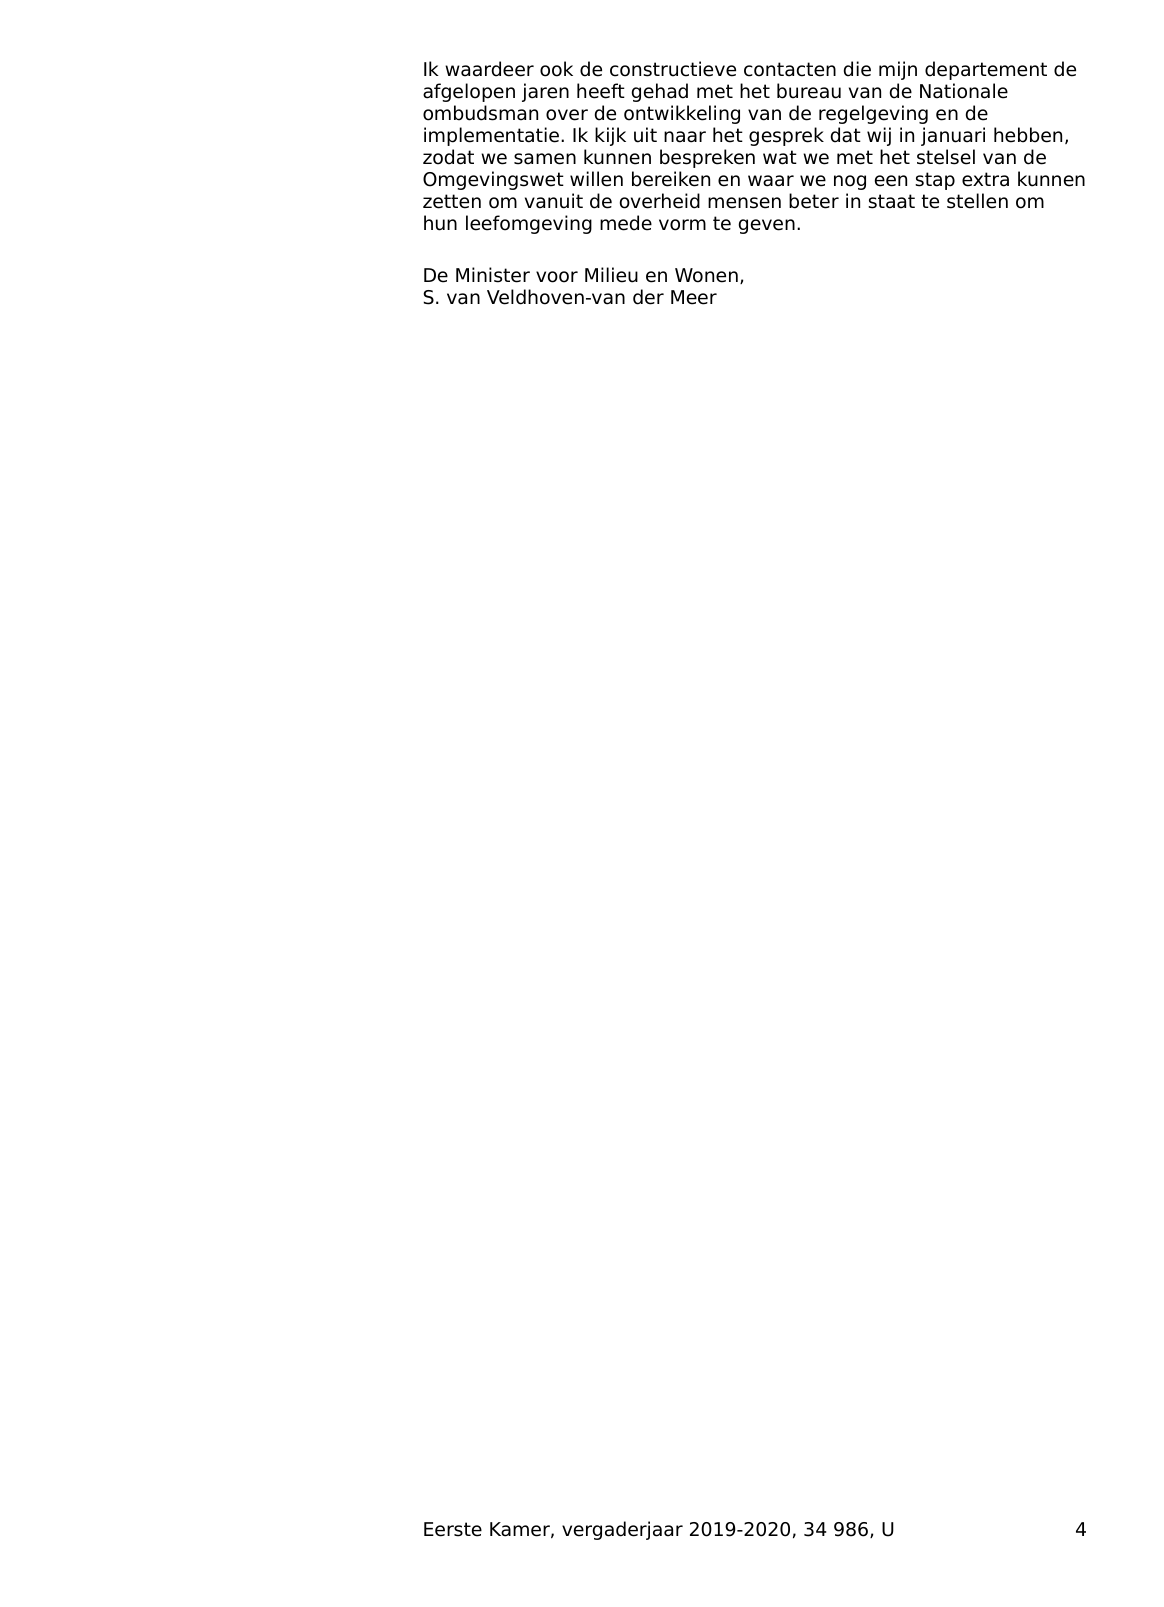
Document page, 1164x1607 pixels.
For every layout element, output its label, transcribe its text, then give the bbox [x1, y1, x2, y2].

text Ik waardeer ook de constructieve contacten die mijn departement de afgelopen jaren heeft gehad met het bureau van de Nationale ombudsman over de ontwikkeling van de regelgeving en de implementatie. Ik kijk uit naar het gesprek dat wij in januari hebben, zodat we samen kunnen bespreken wat we met het stelsel van de Omgevingswet willen bereiken en waar we nog een stap extra kunnen zetten om vanuit de overheid mensen beter in staat te stellen om hun leefomgeving mede vorm te geven. [422, 59, 1087, 235]
text De Minister voor Milieu en Wonen, S. van Veldhoven-van der Meer [422, 265, 1087, 309]
